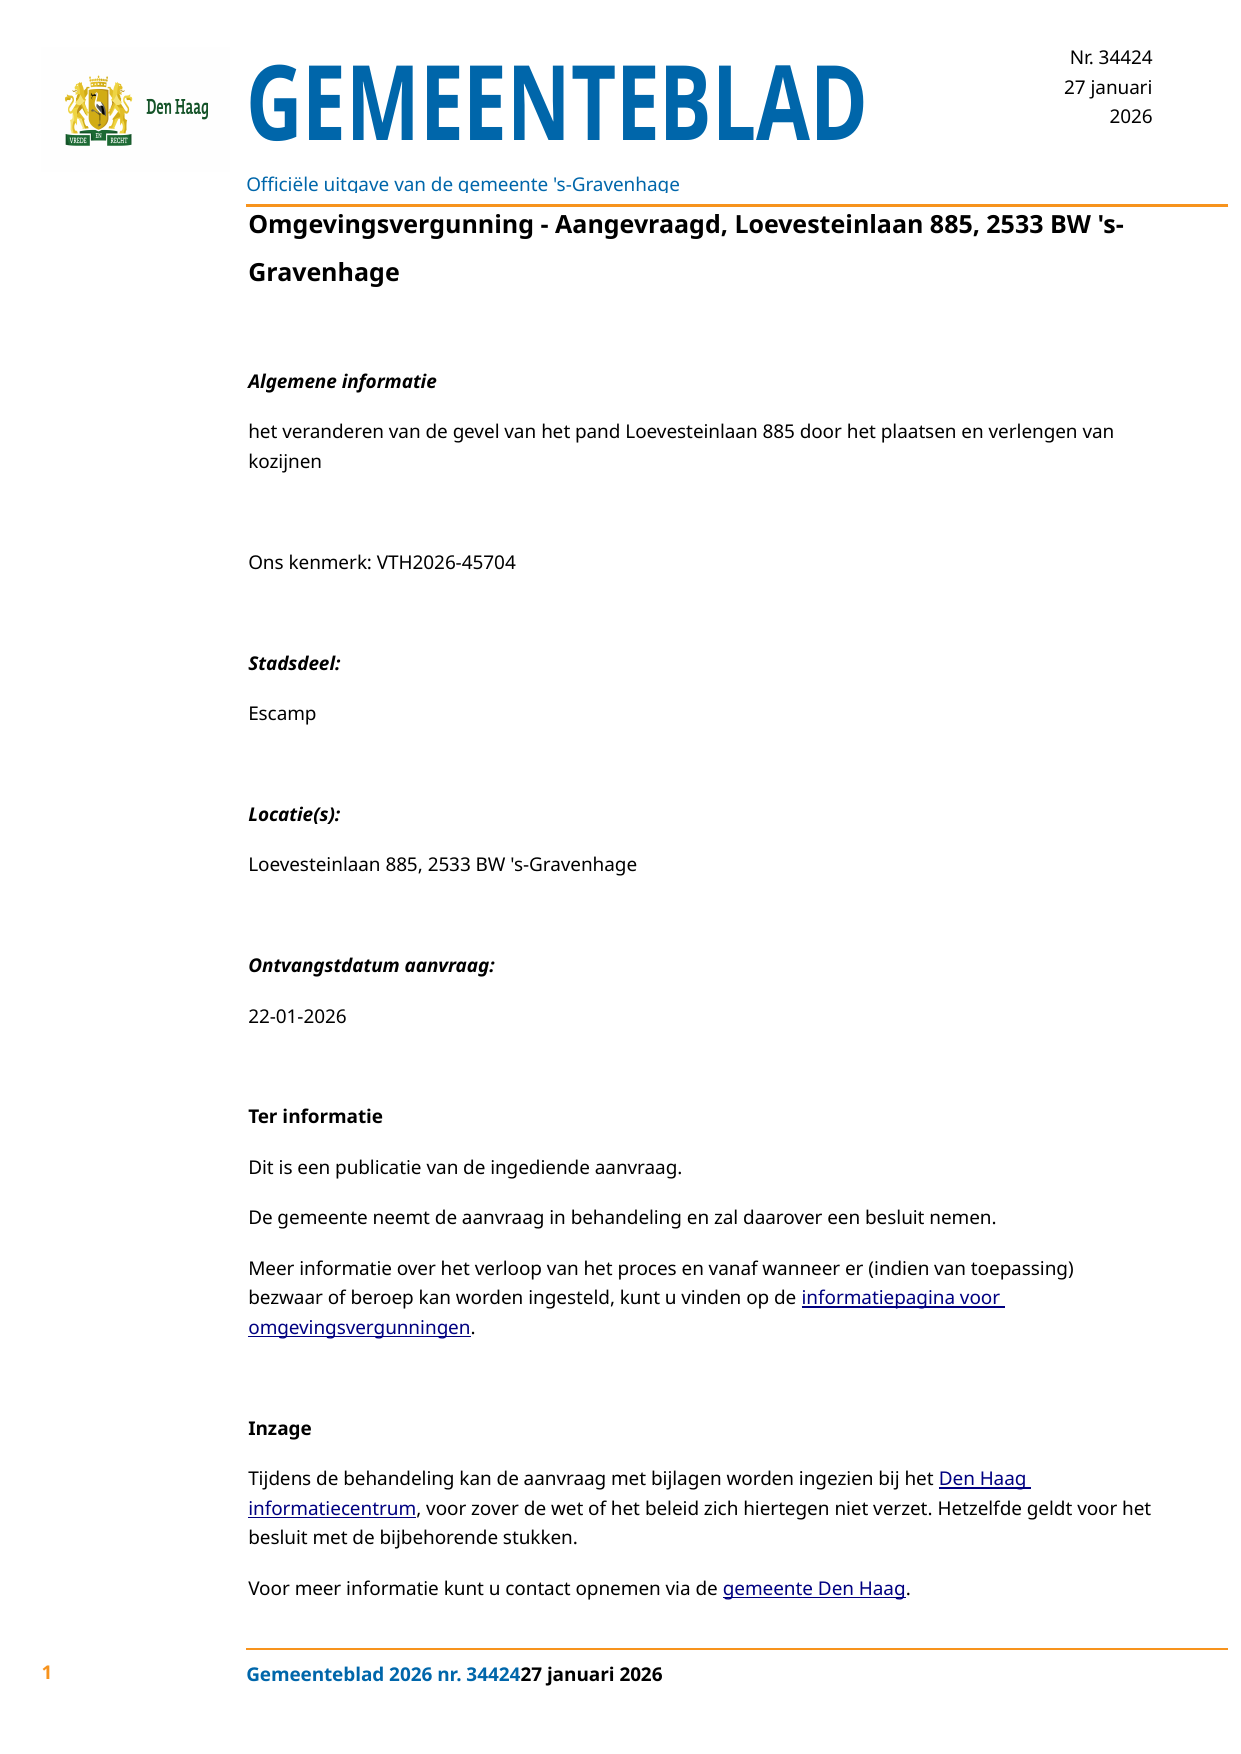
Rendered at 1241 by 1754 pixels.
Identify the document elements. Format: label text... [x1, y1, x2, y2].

text Voor meer informatie kunt u contact opnemen via de gemeente Den Haag. [248, 1575, 1152, 1601]
text Algemene informatie [248, 368, 1152, 394]
text Ontvangstdatum aanvraag: [248, 952, 1152, 978]
text het veranderen van de gevel van het pand Loevesteinlaan 885 door het plaatsen en verlengen van kozijnen [248, 419, 1152, 474]
text Loevesteinlaan 885, 2533 BW 's-Gravenhage [248, 852, 1152, 877]
text Omgevingsvergunning - Aangevraagd, Loevesteinlaan 885, 2533 BW 's-Gravenhage [248, 207, 1152, 288]
text De gemeente neemt de aanvraag in behandeling en zal daarover een besluit nemen. [248, 1204, 1152, 1230]
text Tijdens de behandeling kan de aanvraag met bijlagen worden ingezien bij het Den Haag informatiecentrum, voor zover de wet of het beleid zich hiertegen niet verzet. Hetzelfde geldt voor het besluit met de bijbehorende stukken. [248, 1465, 1152, 1550]
text Stadsdeel: [248, 650, 1152, 676]
text 22-01-2026 [248, 1003, 1152, 1029]
text Meer informatie over het verloop van het proces en vanaf wanneer er (indien van toepassing) bezwaar of beroep kan worden ingesteld, kunt u vinden op de informatiepagina voor omgevingsvergunningen. [248, 1255, 1152, 1340]
text Locatie(s): [248, 801, 1152, 827]
text Inzage [248, 1415, 1152, 1441]
text Escamp [248, 700, 1152, 726]
text Dit is een publicatie van de ingediende aanvraag. [248, 1154, 1152, 1180]
text Ter informatie [248, 1104, 1152, 1129]
picture [41, 47, 231, 172]
text Ons kenmerk: VTH2026-45704 [248, 549, 1152, 575]
